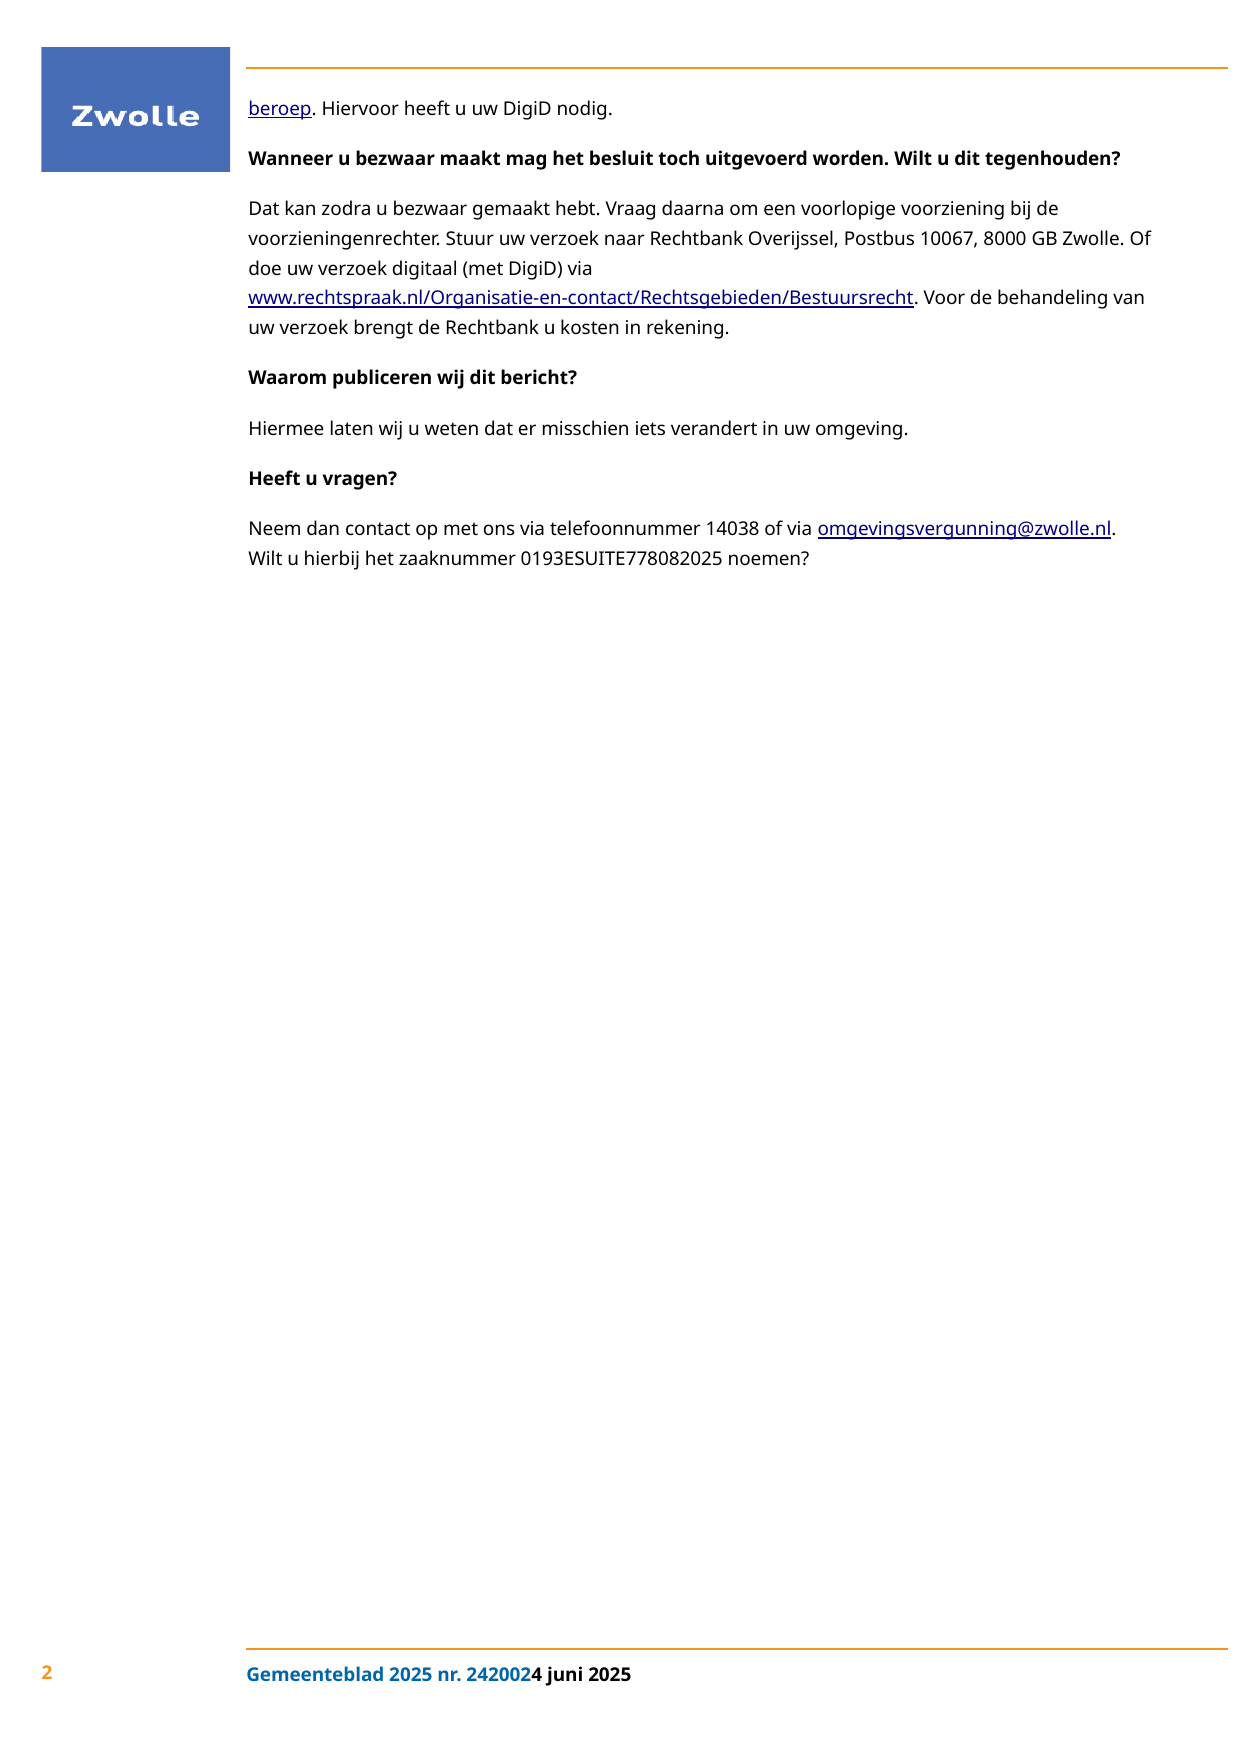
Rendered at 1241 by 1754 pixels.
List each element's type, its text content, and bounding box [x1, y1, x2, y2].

text beroep. Hiervoor heeft u uw DigiD nodig. [248, 95, 1152, 121]
text Wanneer u bezwaar maakt mag het besluit toch uitgevoerd worden. Wilt u dit tegenhouden? [248, 145, 1152, 171]
picture [41, 47, 231, 172]
text Hiermee laten wij u weten dat er misschien iets verandert in uw omgeving. [248, 415, 1152, 441]
text Heeft u vragen? [248, 465, 1152, 491]
text Dat kan zodra u bezwaar gemaakt hebt. Vraag daarna om een voorlopige voorziening bij de voorzieningenrechter. Stuur uw verzoek naar Rechtbank Overijssel, Postbus 10067, 8000 GB Zwolle. Of doe uw verzoek digitaal (met DigiD) via www.rechtspraak.nl/Organisatie-en-contact/Rechtsgebieden/Bestuursrecht. Voor de behandeling van uw verzoek brengt de Rechtbank u kosten in rekening. [248, 196, 1152, 340]
text Neem dan contact op met ons via telefoonnummer 14038 of via omgevingsvergunning@zwolle.nl. Wilt u hierbij het zaaknummer 0193ESUITE778082025 noemen? [248, 516, 1152, 571]
text Waarom publiceren wij dit bericht? [248, 364, 1152, 390]
